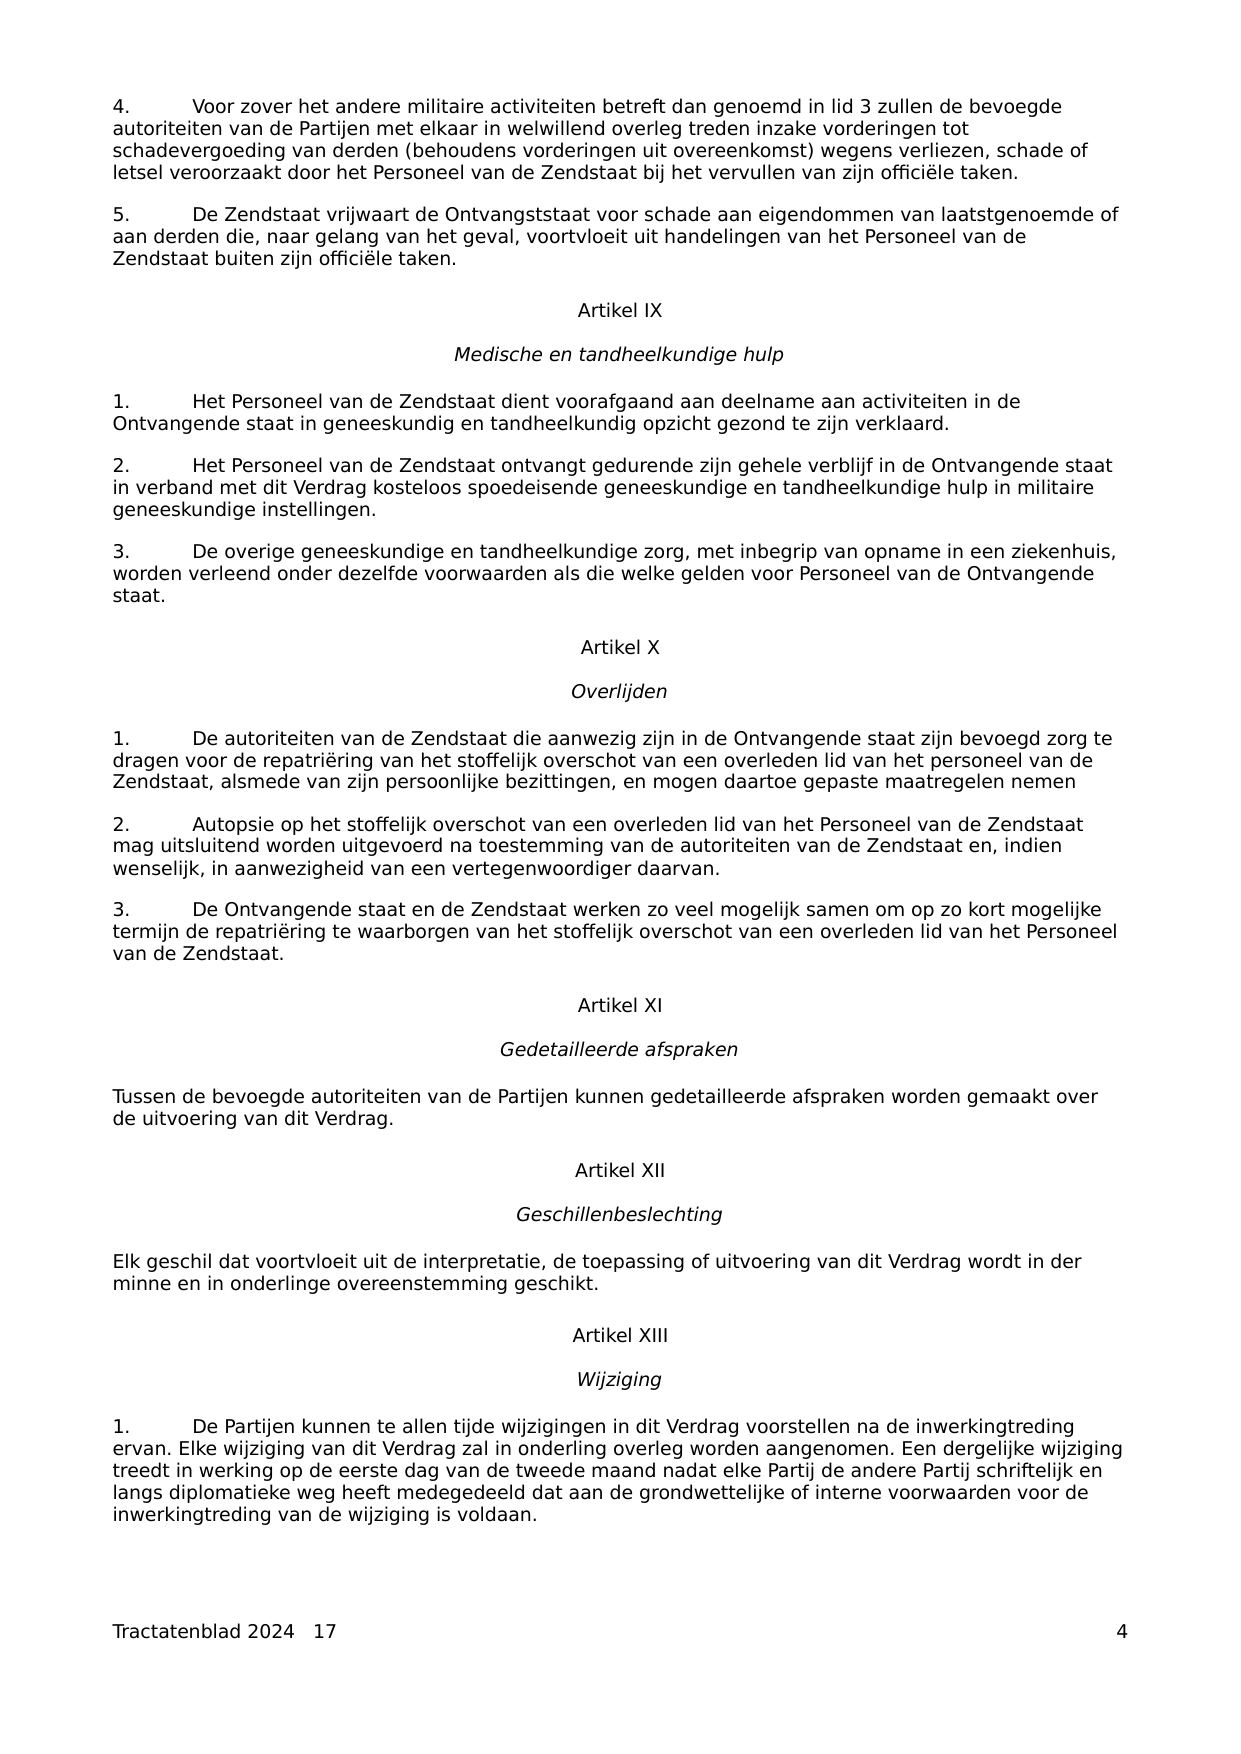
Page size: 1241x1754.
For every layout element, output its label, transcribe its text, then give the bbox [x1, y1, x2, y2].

text Tussen de bevoegde autoriteiten van de Partijen kunnen gedetailleerde afspraken worden gemaakt over de uitvoering van dit Verdrag. [112, 1086, 1128, 1130]
text 2. Het Personeel van de Zendstaat ontvangt gedurende zijn gehele verblijf in de Ontvangende staat in verband met dit Verdrag kosteloos spoedeisende geneeskundige en tandheelkundige hulp in militaire geneeskundige instellingen. [112, 455, 1128, 521]
text 1. De Partijen kunnen te allen tijde wijzigingen in dit Verdrag voorstellen na de inwerkingtreding ervan. Elke wijziging van dit Verdrag zal in onderling overleg worden aangenomen. Een dergelijke wijziging treedt in werking op de eerste dag van de tweede maand nadat elke Partij de andere Partij schriftelijk en langs diplomatieke weg heeft medegedeeld dat aan de grondwettelijke of interne voorwaarden voor de inwerkingtreding van de wijziging is voldaan. [112, 1416, 1128, 1526]
text 1. Het Personeel van de Zendstaat dient voorafgaand aan deelname aan activiteiten in de Ontvangende staat in geneeskundig en tandheelkundig opzicht gezond te zijn verklaard. [112, 391, 1128, 435]
text 3. De overige geneeskundige en tandheelkundige zorg, met inbegrip van opname in een ziekenhuis, worden verleend onder dezelfde voorwaarden als die welke gelden voor Personeel van de Ontvangende staat. [112, 541, 1128, 607]
text 1. De autoriteiten van de Zendstaat die aanwezig zijn in de Ontvangende staat zijn bevoegd zorg te dragen voor de repatriëring van het stoffelijk overschot van een overleden lid van het personeel van de Zendstaat, alsmede van zijn persoonlijke bezittingen, en mogen daartoe gepaste maatregelen nemen [112, 727, 1128, 793]
text 4. Voor zover het andere militaire activiteiten betreft dan genoemd in lid 3 zullen de bevoegde autoriteiten van de Partijen met elkaar in welwillend overleg treden inzake vorderingen tot schadevergoeding van derden (behoudens vorderingen uit overeenkomst) wegens verliezen, schade of letsel veroorzaakt door het Personeel van de Zendstaat bij het vervullen van zijn officiële taken. [112, 96, 1128, 184]
subtitle Artikel XIII Wijziging [112, 1325, 1128, 1391]
subtitle Artikel IX Medische en tandheelkundige hulp [112, 300, 1128, 366]
text 2. Autopsie op het stoffelijk overschot van een overleden lid van het Personeel van de Zendstaat mag uitsluitend worden uitgevoerd na toestemming van de autoriteiten van de Zendstaat en, indien wenselijk, in aanwezigheid van een vertegenwoordiger daarvan. [112, 813, 1128, 879]
subtitle Artikel X Overlijden [112, 637, 1128, 702]
text 5. De Zendstaat vrijwaart de Ontvangststaat voor schade aan eigendommen van laatstgenoemde of aan derden die, naar gelang van het geval, voortvloeit uit handelingen van het Personeel van de Zendstaat buiten zijn officiële taken. [112, 204, 1128, 270]
subtitle Artikel XII Geschillenbeslechting [112, 1160, 1128, 1226]
text Elk geschil dat voortvloeit uit de interpretatie, de toepassing of uitvoering van dit Verdrag wordt in der minne en in onderlinge overeenstemming geschikt. [112, 1251, 1128, 1295]
subtitle Artikel XI Gedetailleerde afspraken [112, 995, 1128, 1061]
text 3. De Ontvangende staat en de Zendstaat werken zo veel mogelijk samen om op zo kort mogelijke termijn de repatriëring te waarborgen van het stoffelijk overschot van een overleden lid van het Personeel van de Zendstaat. [112, 899, 1128, 965]
